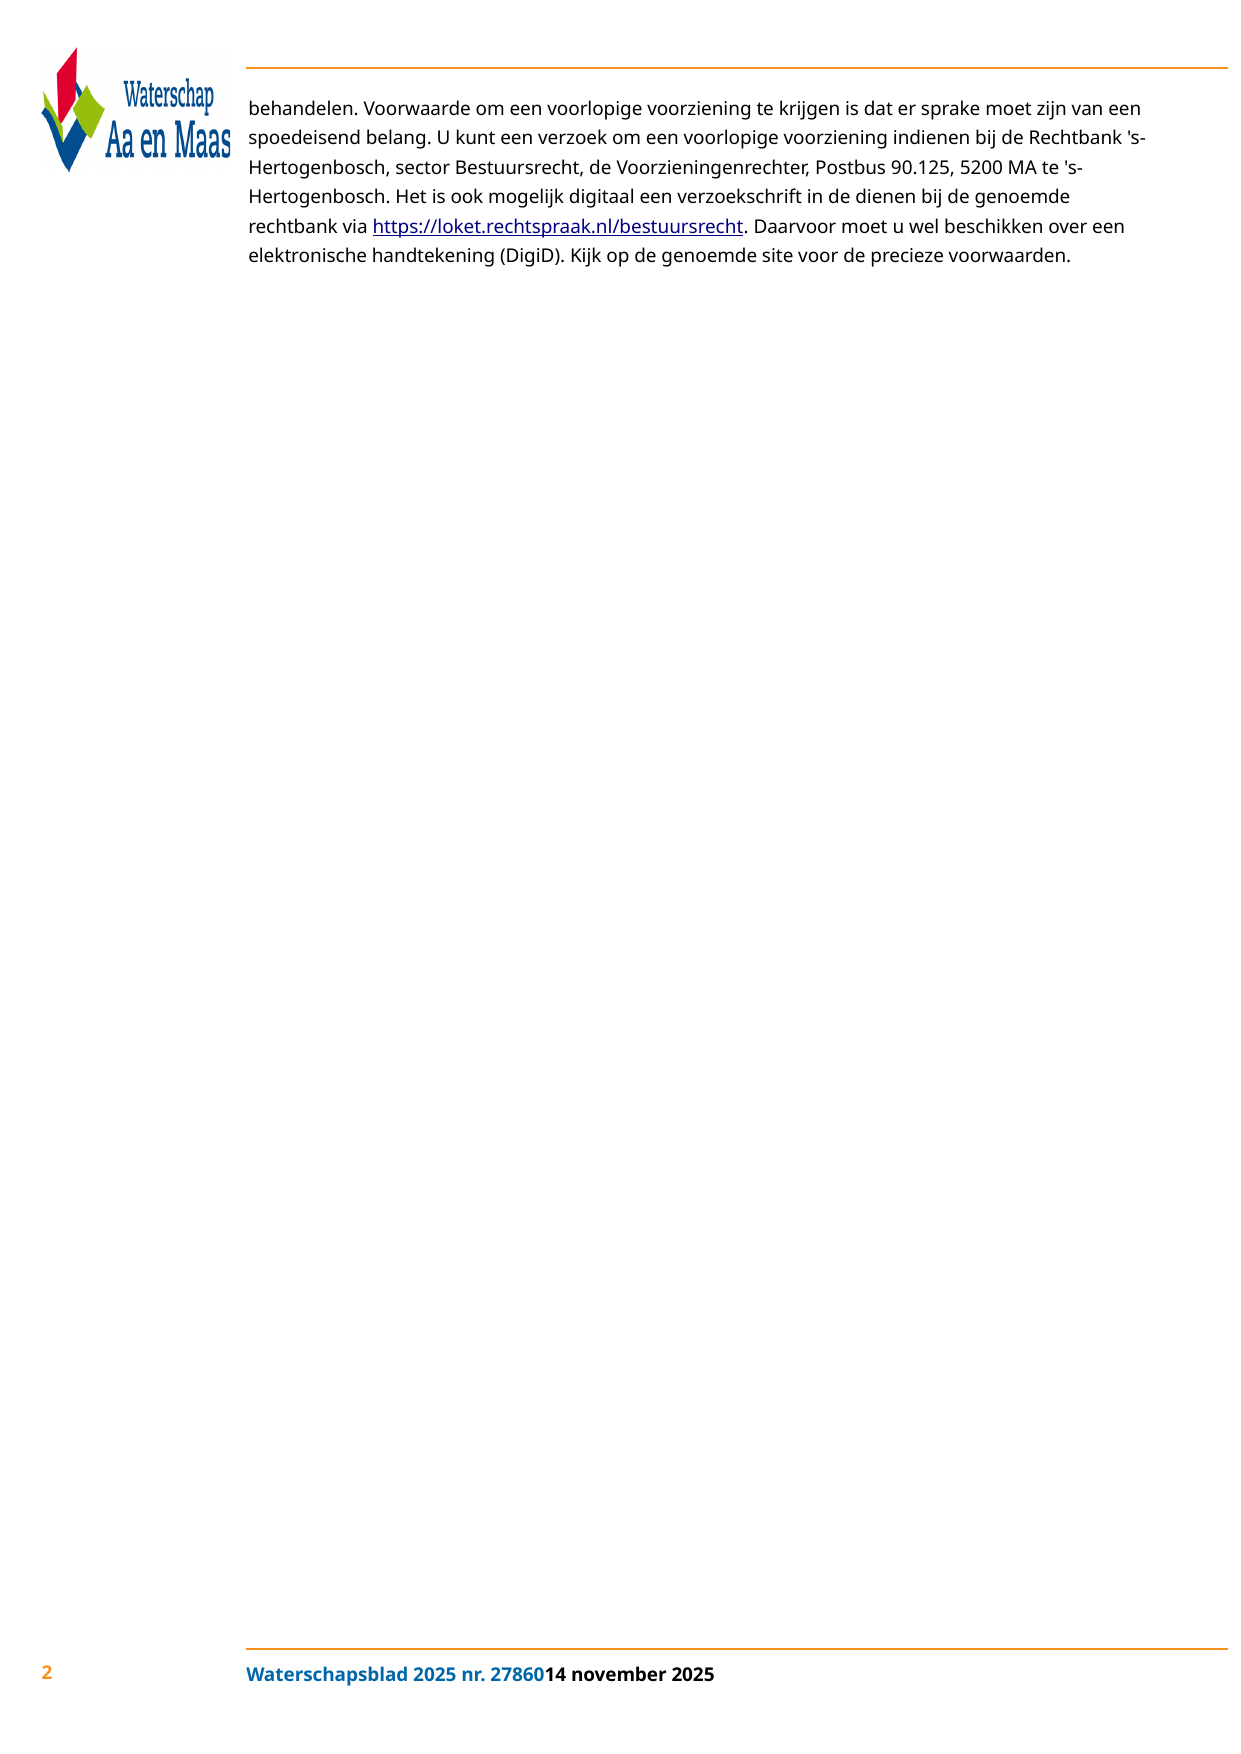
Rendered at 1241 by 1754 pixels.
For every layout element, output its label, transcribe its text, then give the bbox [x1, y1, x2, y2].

picture [41, 47, 231, 172]
text behandelen. Voorwaarde om een voorlopige voorziening te krijgen is dat er sprake moet zijn van een spoedeisend belang. U kunt een verzoek om een voorlopige voorziening indienen bij de Rechtbank 's-Hertogenbosch, sector Bestuursrecht, de Voorzieningenrechter, Postbus 90.125, 5200 MA te 's-Hertogenbosch. Het is ook mogelijk digitaal een verzoekschrift in de dienen bij de genoemde rechtbank via https://loket.rechtspraak.nl/bestuursrecht. Daarvoor moet u wel beschikken over een elektronische handtekening (DigiD). Kijk op de genoemde site voor de precieze voorwaarden. [248, 95, 1152, 268]
